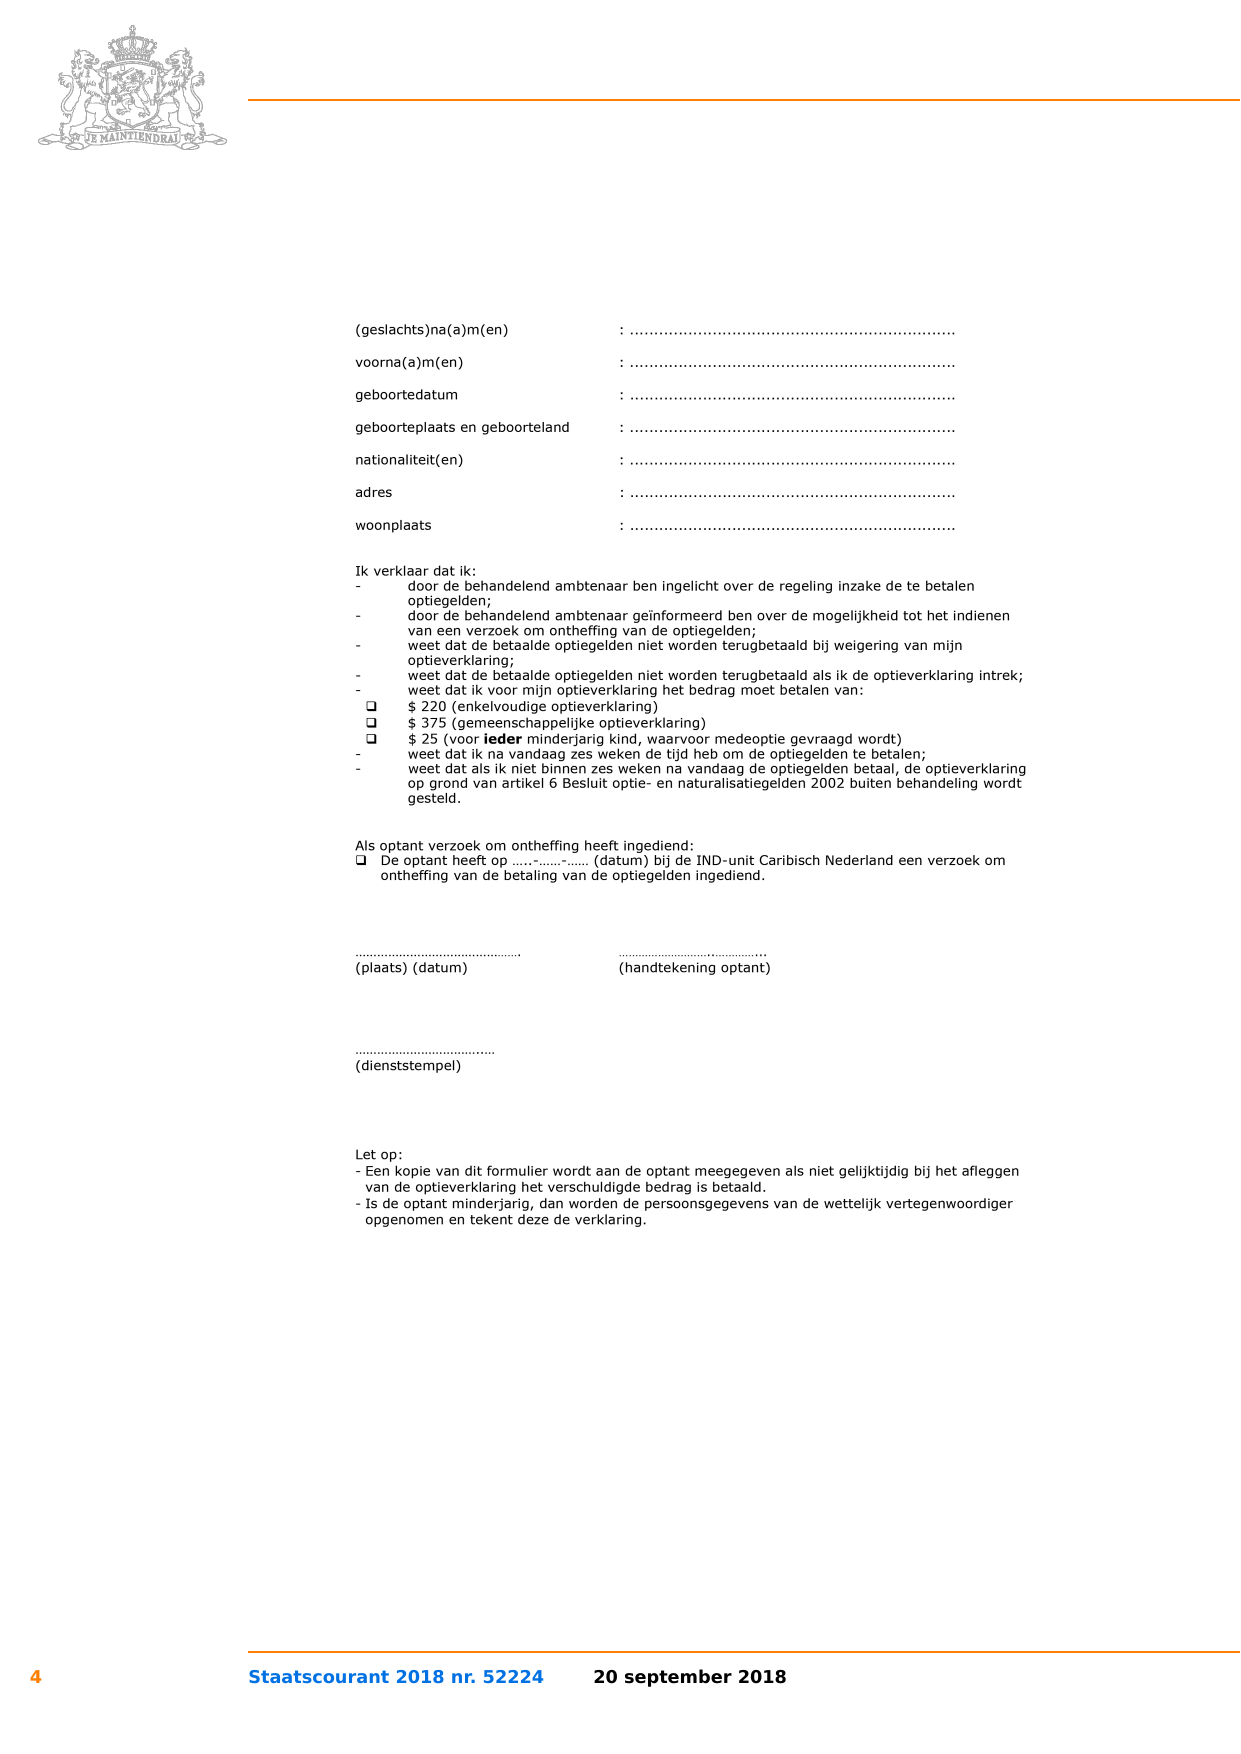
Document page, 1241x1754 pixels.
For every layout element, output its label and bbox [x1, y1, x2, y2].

picture [38, 25, 227, 150]
picture [248, 151, 1134, 1404]
